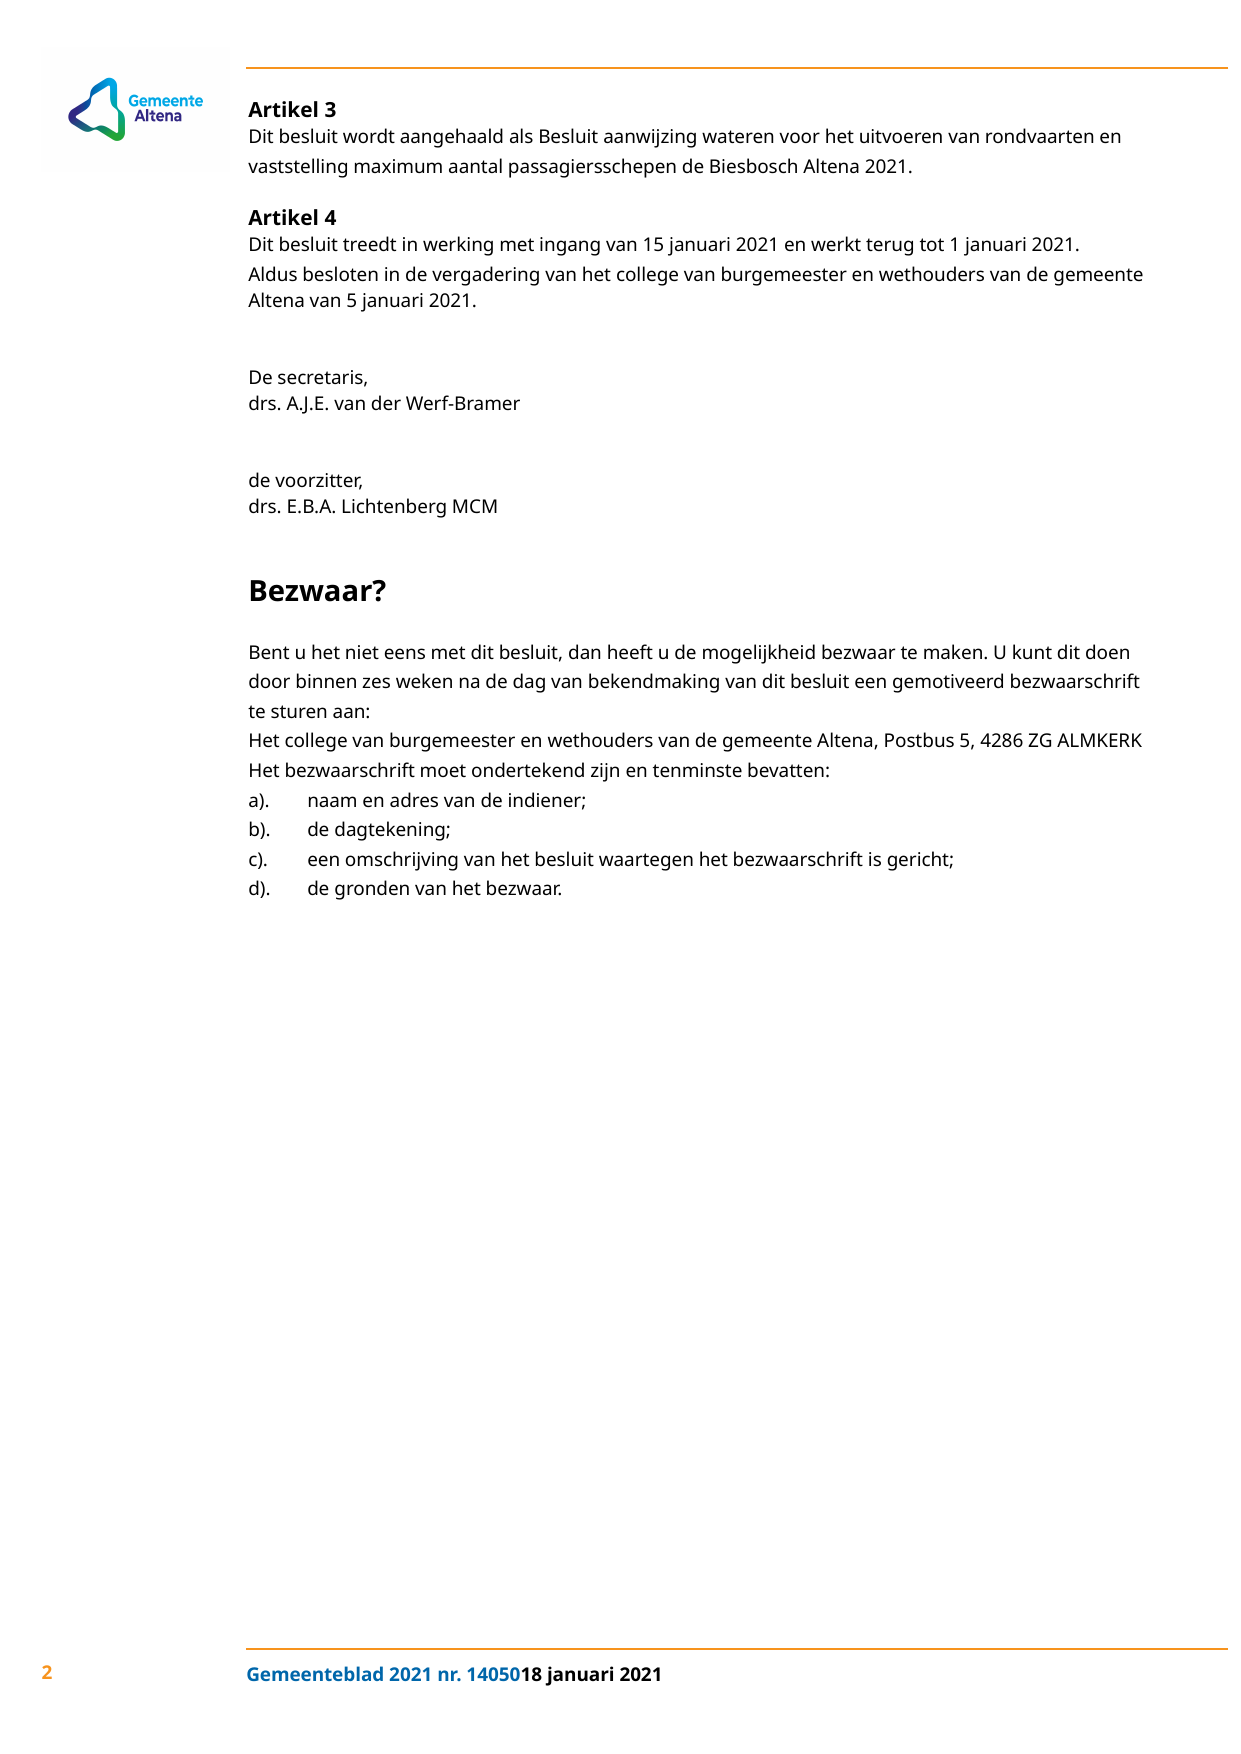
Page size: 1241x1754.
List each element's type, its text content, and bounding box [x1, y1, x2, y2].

text Dit besluit treedt in werking met ingang van 15 januari 2021 en werkt terug tot 1 januari 2021. [248, 232, 1152, 257]
text drs. E.B.A. Lichtenberg MCM [248, 493, 1152, 518]
text de voorzitter, [248, 467, 1152, 493]
text Bent u het niet eens met dit besluit, dan heeft u de mogelijkheid bezwaar te maken. U kunt dit doen door binnen zes weken na de dag van bekendmaking van dit besluit een gemotiveerd bezwaarschrift te sturen aan: [248, 639, 1152, 724]
text Het college van burgemeester en wethouders van de gemeente Altena, Postbus 5, 4286 ZG ALMKERK [248, 728, 1152, 753]
text Het bezwaarschrift moet ondertekend zijn en tenminste bevatten: [248, 757, 1152, 783]
text Artikel 3 [248, 95, 1152, 123]
list een omschrijving van het besluit waartegen het bezwaarschrift is gericht; [248, 846, 1152, 872]
text De secretaris, [248, 364, 1152, 390]
picture [41, 47, 231, 172]
list de dagtekening; [248, 816, 1152, 842]
text Bezwaar? [248, 570, 1152, 610]
list naam en adres van de indiener; [248, 787, 1152, 812]
text Dit besluit wordt aangehaald als Besluit aanwijzing wateren voor het uitvoeren van rondvaarten en vaststelling maximum aantal passagiersschepen de Biesbosch Altena 2021. [248, 123, 1152, 178]
text Aldus besloten in de vergadering van het college van burgemeester en wethouders van de gemeente Altena van 5 januari 2021. [248, 261, 1152, 313]
text drs. A.J.E. van der Werf-Bramer [248, 390, 1152, 416]
text Artikel 4 [248, 203, 1152, 232]
list de gronden van het bezwaar. [248, 876, 1152, 901]
